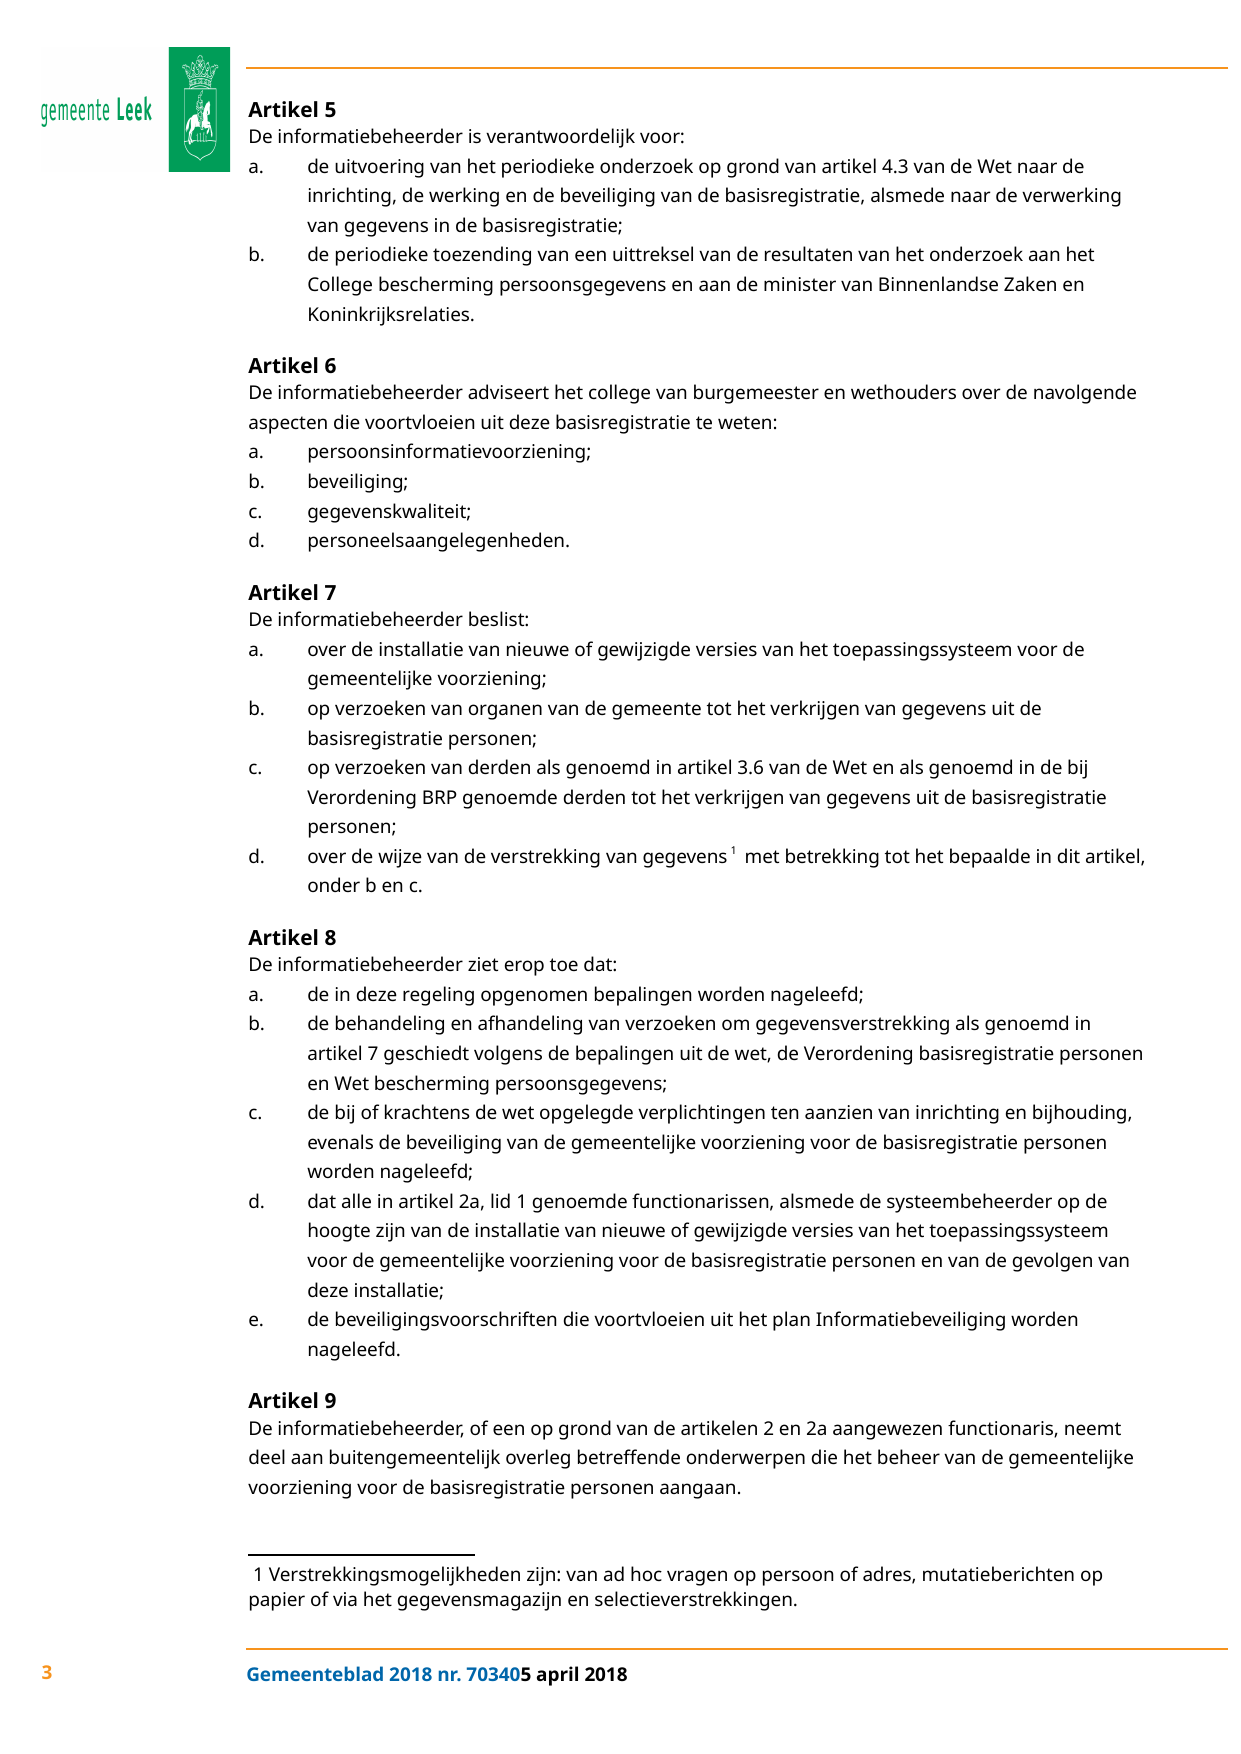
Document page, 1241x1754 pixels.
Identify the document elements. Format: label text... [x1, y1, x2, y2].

list de bij of krachtens de wet opgelegde verplichtingen ten aanzien van inrichting en bijhouding, evenals de beveiliging van de gemeentelijke voorziening voor de basisregistratie personen worden nageleefd; [248, 1099, 1152, 1184]
text De informatiebeheerder is verantwoordelijk voor: [248, 123, 1152, 149]
list dat alle in artikel 2a, lid 1 genoemde functionarissen, alsmede de systeembeheerder op de hoogte zijn van de installatie van nieuwe of gewijzigde versies van het toepassingssysteem voor de gemeentelijke voorziening voor de basisregistratie personen en van de gevolgen van deze installatie; [248, 1188, 1152, 1303]
list persoonsinformatievoorziening; [248, 439, 1152, 464]
text De informatiebeheerder adviseert het college van burgemeester en wethouders over de navolgende aspecten die voortvloeien uit deze basisregistratie te weten: [248, 379, 1152, 435]
list Verstrekkingsmogelijkheden zijn: van ad hoc vragen op persoon of adres, mutatieberichten op papier of via het gegevensmagazijn en selectieverstrekkingen. [248, 1561, 1152, 1612]
list op verzoeken van organen van de gemeente tot het verkrijgen van gegevens uit de basisregistratie personen; [248, 695, 1152, 750]
list beveiliging; [248, 468, 1152, 494]
text Artikel 9 [248, 1386, 1152, 1415]
list personeelsaangelegenheden. [248, 527, 1152, 553]
list op verzoeken van derden als genoemd in artikel 3.6 van de Wet en als genoemd in de bij Verordening BRP genoemde derden tot het verkrijgen van gegevens uit de basisregistratie personen; [248, 754, 1152, 839]
text De informatiebeheerder ziet erop toe dat: [248, 951, 1152, 977]
list over de installatie van nieuwe of gewijzigde versies van het toepassingssysteem voor de gemeentelijke voorziening; [248, 636, 1152, 691]
list de in deze regeling opgenomen bepalingen worden nageleefd; [248, 981, 1152, 1007]
list over de wijze van de verstrekking van gegevens met betrekking tot het bepaalde in dit artikel, onder b en c. [248, 843, 1152, 898]
list de beveiligingsvoorschriften die voortvloeien uit het plan Informatiebeveiliging worden nageleefd. [248, 1306, 1152, 1362]
list de periodieke toezending van een uittreksel van de resultaten van het onderzoek aan het College bescherming persoonsgegevens en aan de minister van Binnenlandse Zaken en Koninkrijksrelaties. [248, 242, 1152, 326]
text De informatiebeheerder, of een op grond van de artikelen 2 en 2a aangewezen functionaris, neemt deel aan buitengemeentelijk overleg betreffende onderwerpen die het beheer van de gemeentelijke voorziening voor de basisregistratie personen aangaan. [248, 1415, 1152, 1500]
list de uitvoering van het periodieke onderzoek op grond van artikel 4.3 van de Wet naar de inrichting, de werking en de beveiliging van de basisregistratie, alsmede naar de verwerking van gegevens in de basisregistratie; [248, 153, 1152, 238]
picture [41, 47, 231, 172]
list gegevenskwaliteit; [248, 498, 1152, 524]
list de behandeling en afhandeling van verzoeken om gegevensverstrekking als genoemd in artikel 7 geschiedt volgens de bepalingen uit de wet, de Verordening basisregistratie personen en Wet bescherming persoonsgegevens; [248, 1011, 1152, 1096]
text Artikel 7 [248, 578, 1152, 606]
text Artikel 5 [248, 95, 1152, 123]
text Artikel 6 [248, 351, 1152, 379]
text Artikel 8 [248, 923, 1152, 951]
text De informatiebeheerder beslist: [248, 606, 1152, 632]
